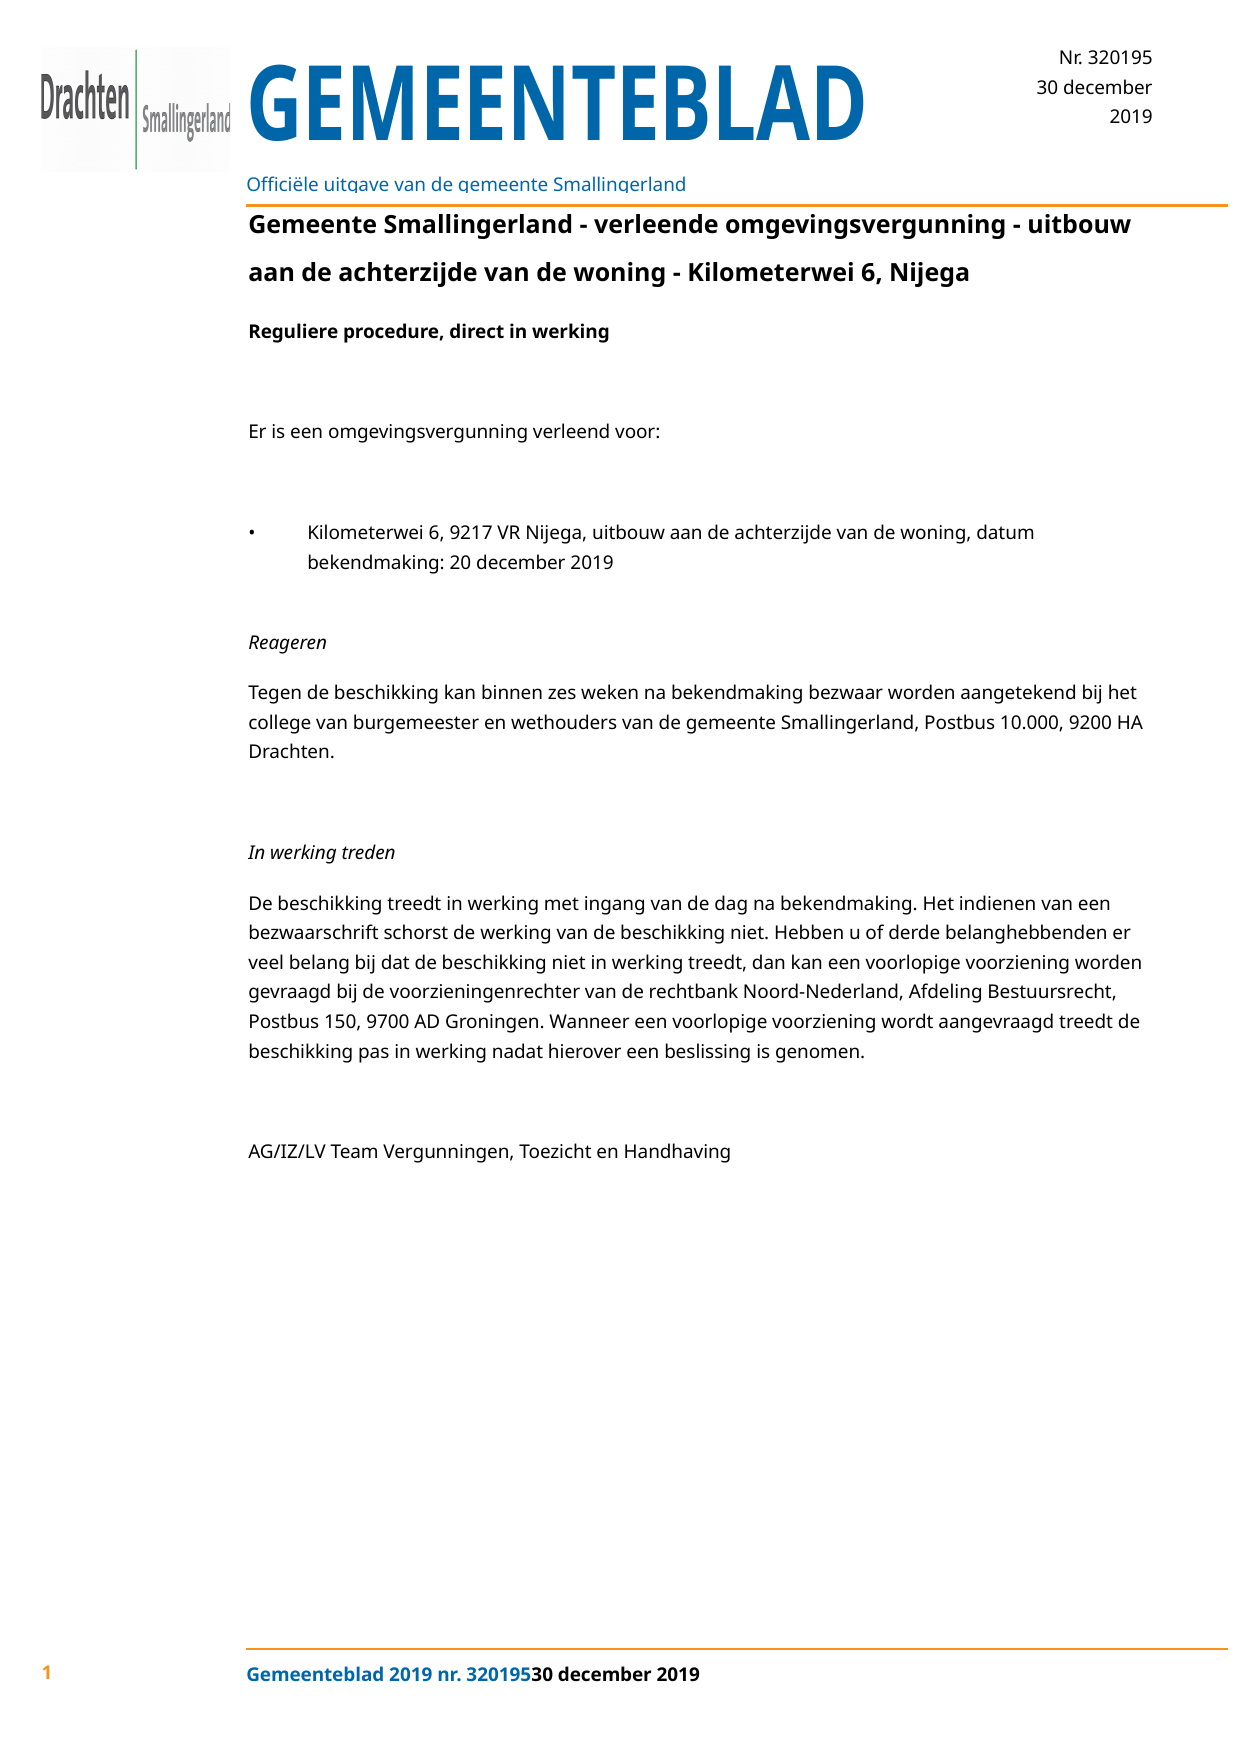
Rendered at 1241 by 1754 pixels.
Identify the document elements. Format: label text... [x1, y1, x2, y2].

text In werking treden [248, 839, 1152, 865]
text De beschikking treedt in werking met ingang van de dag na bekendmaking. Het indienen van een bezwaarschrift schorst de werking van de beschikking niet. Hebben u of derde belanghebbenden er veel belang bij dat de beschikking niet in werking treedt, dan kan een voorlopige voorziening worden gevraagd bij de voorzieningenrechter van de rechtbank Noord-Nederland, Afdeling Bestuursrecht, Postbus 150, 9700 AD Groningen. Wanneer een voorlopige voorziening wordt aangevraagd treedt de beschikking pas in werking nadat hierover een beslissing is genomen. [248, 890, 1152, 1064]
text Gemeente Smallingerland - verleende omgevingsvergunning - uitbouw aan de achterzijde van de woning - Kilometerwei 6, Nijega [248, 207, 1152, 288]
text Tegen de beschikking kan binnen zes weken na bekendmaking bezwaar worden aangetekend bij het college van burgemeester en wethouders van de gemeente Smallingerland, Postbus 10.000, 9200 HA Drachten. [248, 679, 1152, 764]
text Er is een omgevingsvergunning verleend voor: [248, 419, 1152, 444]
list Kilometerwei 6, 9217 VR Nijega, uitbouw aan de achterzijde van de woning, datum bekendmaking: 20 december 2019 [248, 519, 1152, 575]
text Reageren [248, 629, 1152, 655]
text AG/IZ/LV Team Vergunningen, Toezicht en Handhaving [248, 1139, 1152, 1164]
text Reguliere procedure, direct in werking [248, 318, 1152, 344]
picture [41, 47, 231, 172]
